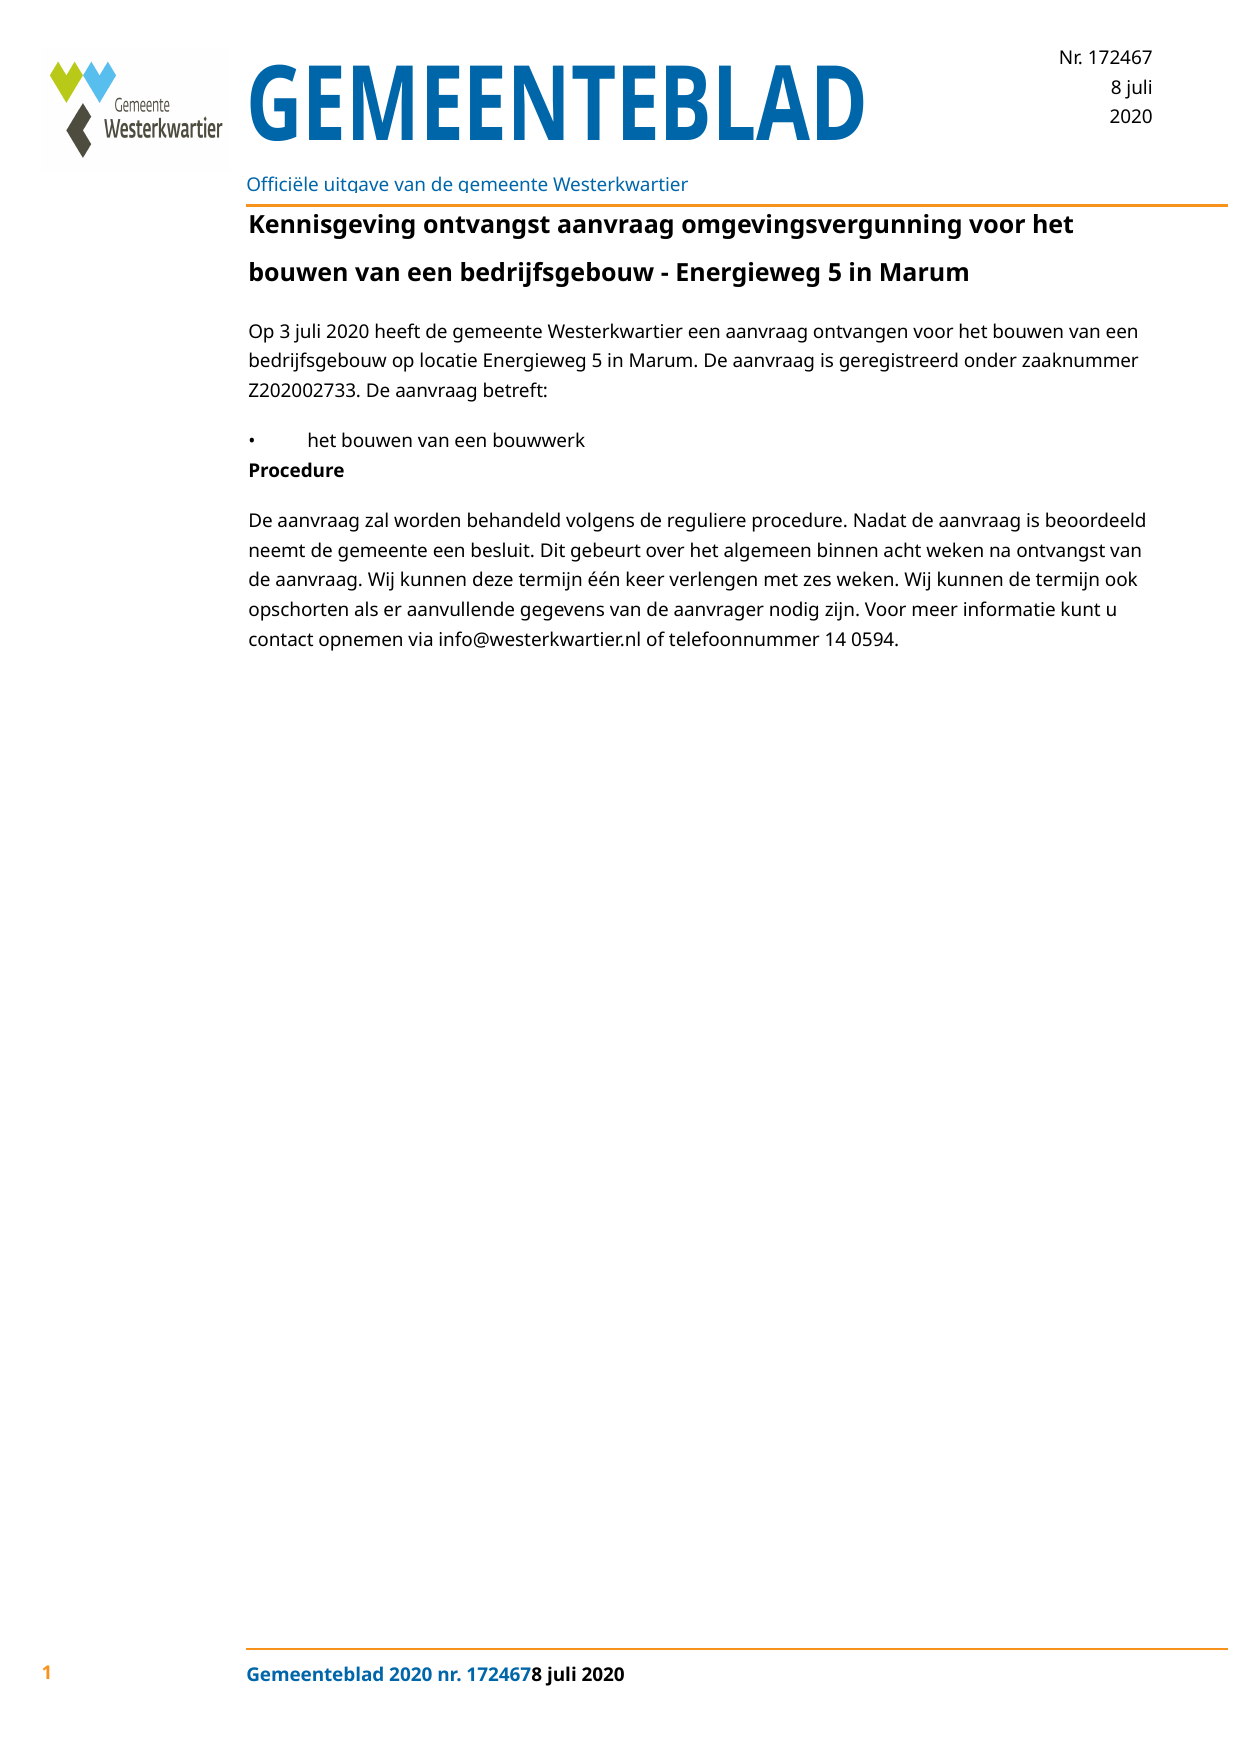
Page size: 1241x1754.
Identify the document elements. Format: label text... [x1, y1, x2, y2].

text De aanvraag zal worden behandeld volgens de reguliere procedure. Nadat de aanvraag is beoordeeld neemt de gemeente een besluit. Dit gebeurt over het algemeen binnen acht weken na ontvangst van de aanvraag. Wij kunnen deze termijn één keer verlengen met zes weken. Wij kunnen de termijn ook opschorten als er aanvullende gegevens van de aanvrager nodig zijn. Voor meer informatie kunt u contact opnemen via info@westerkwartier.nl of telefoonnummer 14 0594. [248, 507, 1152, 652]
list het bouwen van een bouwwerk [248, 427, 1152, 453]
text Op 3 juli 2020 heeft de gemeente Westerkwartier een aanvraag ontvangen voor het bouwen van een bedrijfsgebouw op locatie Energieweg 5 in Marum. De aanvraag is geregistreerd onder zaaknummer Z202002733. De aanvraag betreft: [248, 318, 1152, 403]
picture [41, 47, 231, 172]
text Kennisgeving ontvangst aanvraag omgevingsvergunning voor het bouwen van een bedrijfsgebouw - Energieweg 5 in Marum [248, 207, 1152, 288]
text Procedure [248, 457, 1152, 483]
